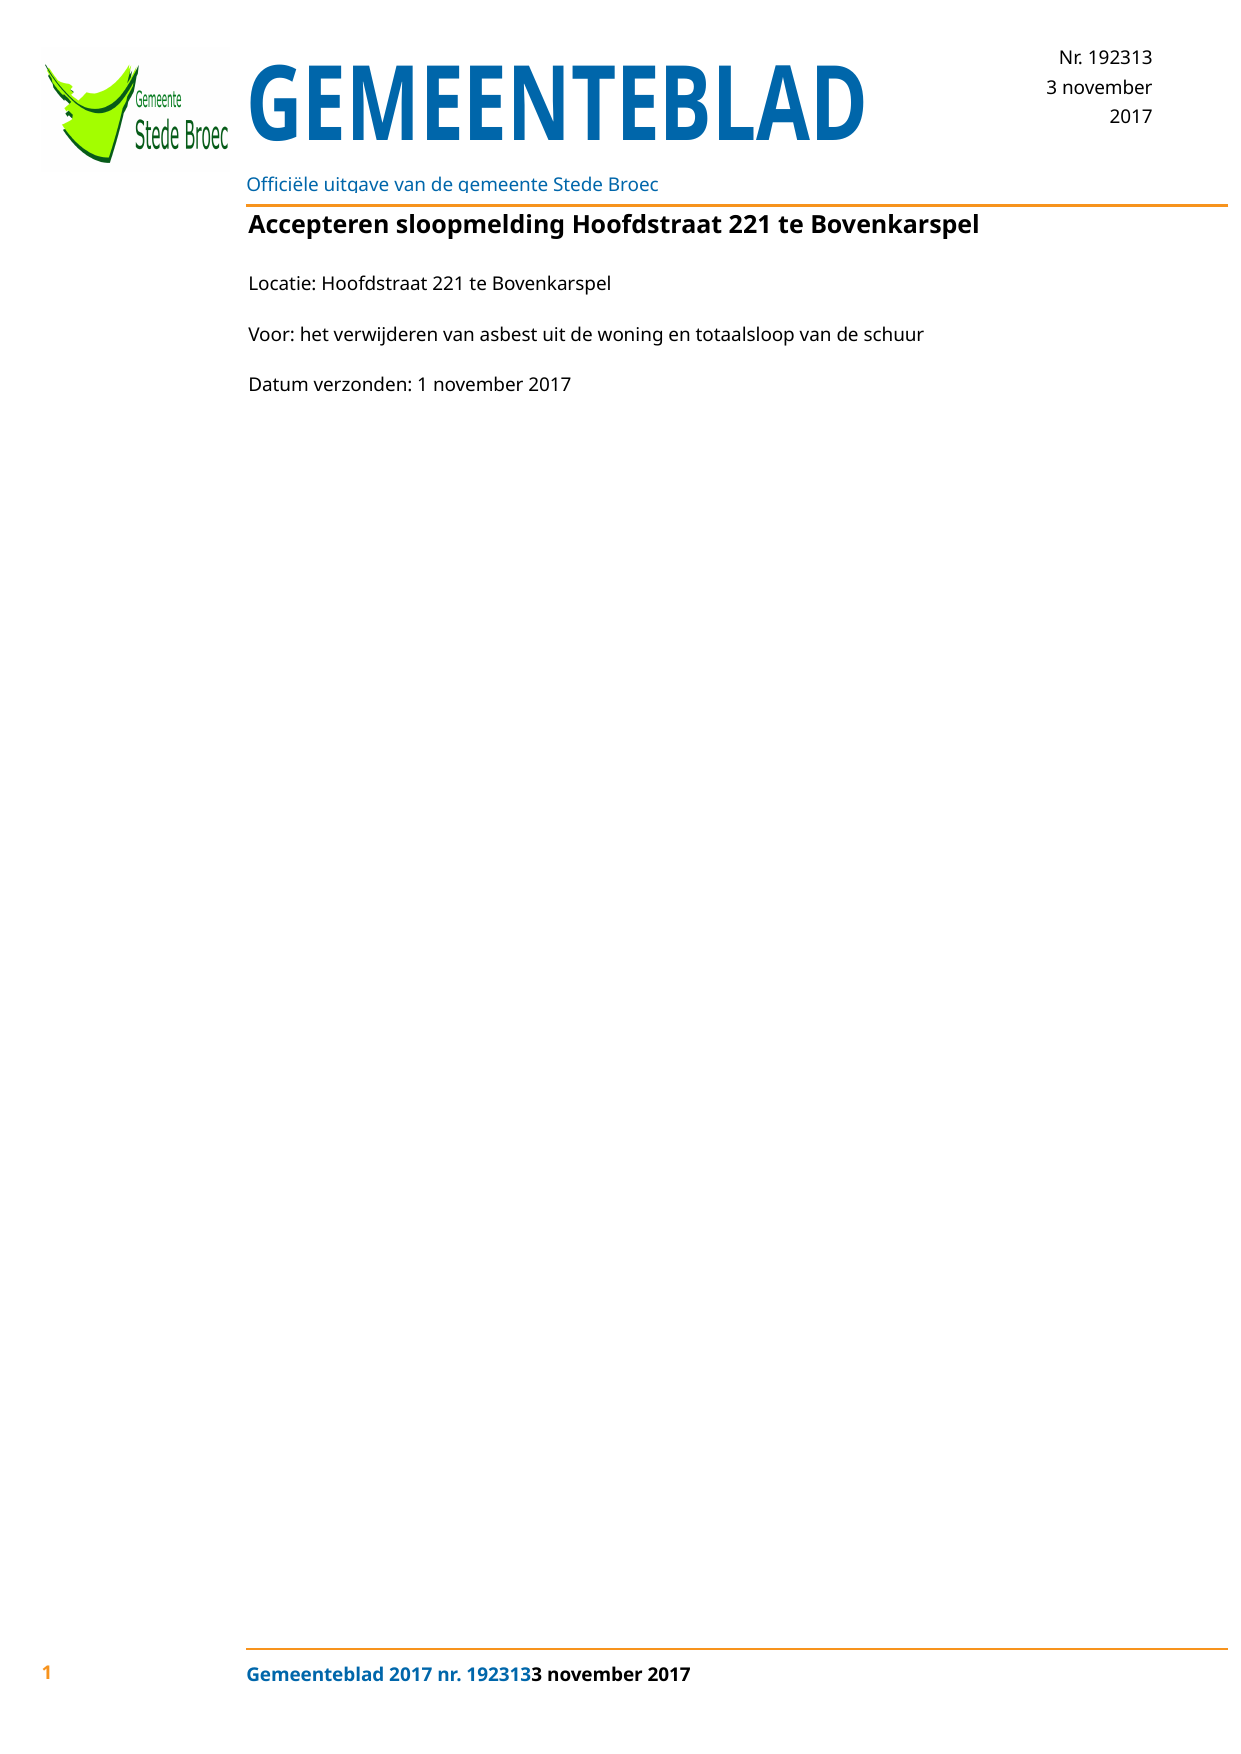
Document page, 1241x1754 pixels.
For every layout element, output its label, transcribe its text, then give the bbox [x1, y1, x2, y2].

text Locatie: Hoofdstraat 221 te Bovenkarspel [248, 270, 1152, 296]
text Voor: het verwijderen van asbest uit de woning en totaalsloop van de schuur [248, 321, 1152, 346]
picture [41, 47, 231, 172]
text Accepteren sloopmelding Hoofdstraat 221 te Bovenkarspel [248, 207, 1152, 241]
text Datum verzonden: 1 november 2017 [248, 371, 1152, 397]
